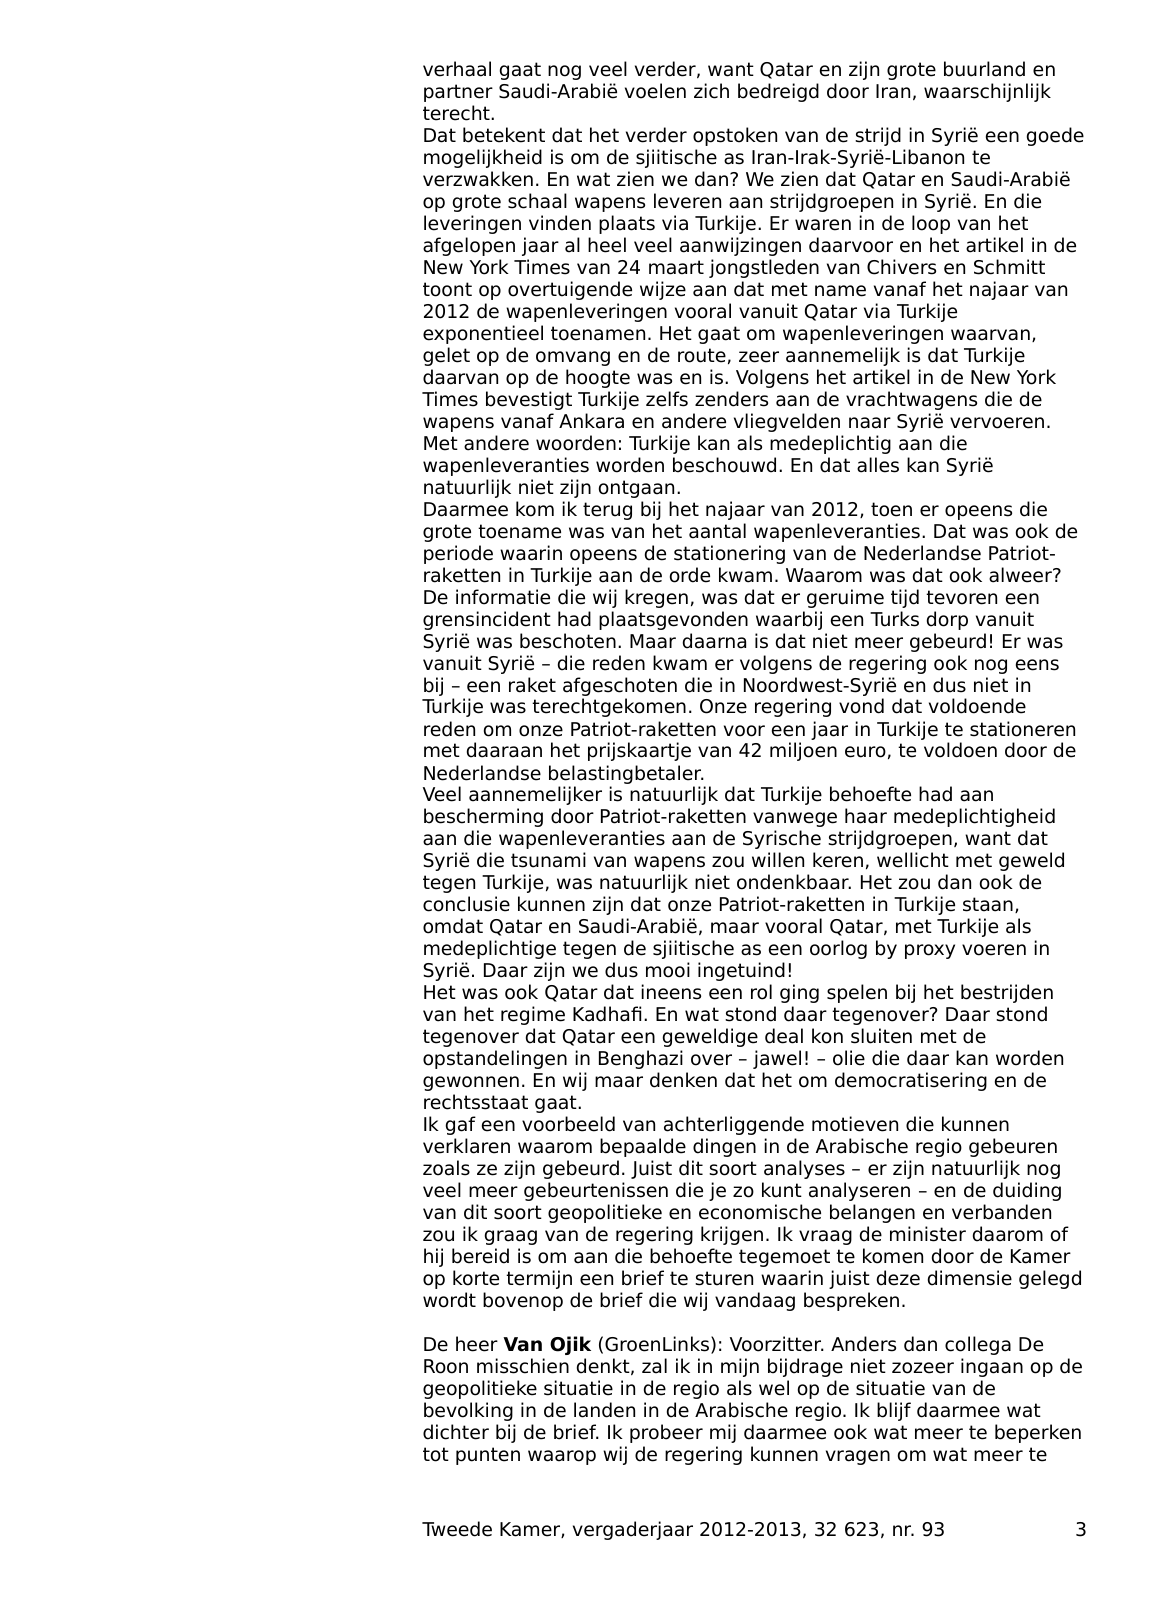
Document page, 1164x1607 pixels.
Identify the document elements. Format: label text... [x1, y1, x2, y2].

text Dat betekent dat het verder opstoken van de strijd in Syrië een goede mogelijkheid is om de sjiitische as Iran-Irak-Syrië-Libanon te verzwakken. En wat zien we dan? We zien dat Qatar en Saudi-Arabië op grote schaal wapens leveren aan strijdgroepen in Syrië. En die leveringen vinden plaats via Turkije. Er waren in de loop van het afgelopen jaar al heel veel aanwijzingen daarvoor en het artikel in de New York Times van 24 maart jongstleden van Chivers en Schmitt toont op overtuigende wijze aan dat met name vanaf het najaar van 2012 de wapenleveringen vooral vanuit Qatar via Turkije exponentieel toenamen. Het gaat om wapenleveringen waarvan, gelet op de omvang en de route, zeer aannemelijk is dat Turkije daarvan op de hoogte was en is. Volgens het artikel in de New York Times bevestigt Turkije zelfs zenders aan de vrachtwagens die de wapens vanaf Ankara en andere vliegvelden naar Syrië vervoeren. Met andere woorden: Turkije kan als medeplichtig aan die wapenleveranties worden beschouwd. En dat alles kan Syrië natuurlijk niet zijn ontgaan. [422, 125, 1087, 499]
text Ik gaf een voorbeeld van achterliggende motieven die kunnen verklaren waarom bepaalde dingen in de Arabische regio gebeuren zoals ze zijn gebeurd. Juist dit soort analyses – er zijn natuurlijk nog veel meer gebeurtenissen die je zo kunt analyseren – en de duiding van dit soort geopolitieke en economische belangen en verbanden zou ik graag van de regering krijgen. Ik vraag de minister daarom of hij bereid is om aan die behoefte tegemoet te komen door de Kamer op korte termijn een brief te sturen waarin juist deze dimensie gelegd wordt bovenop de brief die wij vandaag bespreken. [422, 1114, 1087, 1312]
text De heer Van Ojik (GroenLinks): Voorzitter. Anders dan collega De Roon misschien denkt, zal ik in mijn bijdrage niet zozeer ingaan op de geopolitieke situatie in de regio als wel op de situatie van de bevolking in de landen in de Arabische regio. Ik blijf daarmee wat dichter bij de brief. Ik probeer mij daarmee ook wat meer te beperken tot punten waarop wij de regering kunnen vragen om wat meer te [422, 1334, 1087, 1466]
text verhaal gaat nog veel verder, want Qatar en zijn grote buurland en partner Saudi-Arabië voelen zich bedreigd door Iran, waarschijnlijk terecht. [422, 59, 1087, 125]
text Daarmee kom ik terug bij het najaar van 2012, toen er opeens die grote toename was van het aantal wapenleveranties. Dat was ook de periode waarin opeens de stationering van de Nederlandse Patriot-raketten in Turkije aan de orde kwam. Waarom was dat ook alweer? De informatie die wij kregen, was dat er geruime tijd tevoren een grensincident had plaatsgevonden waarbij een Turks dorp vanuit Syrië was beschoten. Maar daarna is dat niet meer gebeurd! Er was vanuit Syrië – die reden kwam er volgens de regering ook nog eens bij – een raket afgeschoten die in Noordwest-Syrië en dus niet in Turkije was terechtgekomen. Onze regering vond dat voldoende reden om onze Patriot-raketten voor een jaar in Turkije te stationeren met daaraan het prijskaartje van 42 miljoen euro, te voldoen door de Nederlandse belastingbetaler. [422, 499, 1087, 784]
text Het was ook Qatar dat ineens een rol ging spelen bij het bestrijden van het regime Kadhafi. En wat stond daar tegenover? Daar stond tegenover dat Qatar een geweldige deal kon sluiten met de opstandelingen in Benghazi over – jawel! – olie die daar kan worden gewonnen. En wij maar denken dat het om democratisering en de rechtsstaat gaat. [422, 982, 1087, 1114]
text Veel aannemelijker is natuurlijk dat Turkije behoefte had aan bescherming door Patriot-raketten vanwege haar medeplichtigheid aan die wapenleveranties aan de Syrische strijdgroepen, want dat Syrië die tsunami van wapens zou willen keren, wellicht met geweld tegen Turkije, was natuurlijk niet ondenkbaar. Het zou dan ook de conclusie kunnen zijn dat onze Patriot-raketten in Turkije staan, omdat Qatar en Saudi-Arabië, maar vooral Qatar, met Turkije als medeplichtige tegen de sjiitische as een oorlog by proxy voeren in Syrië. Daar zijn we dus mooi ingetuind! [422, 784, 1087, 982]
